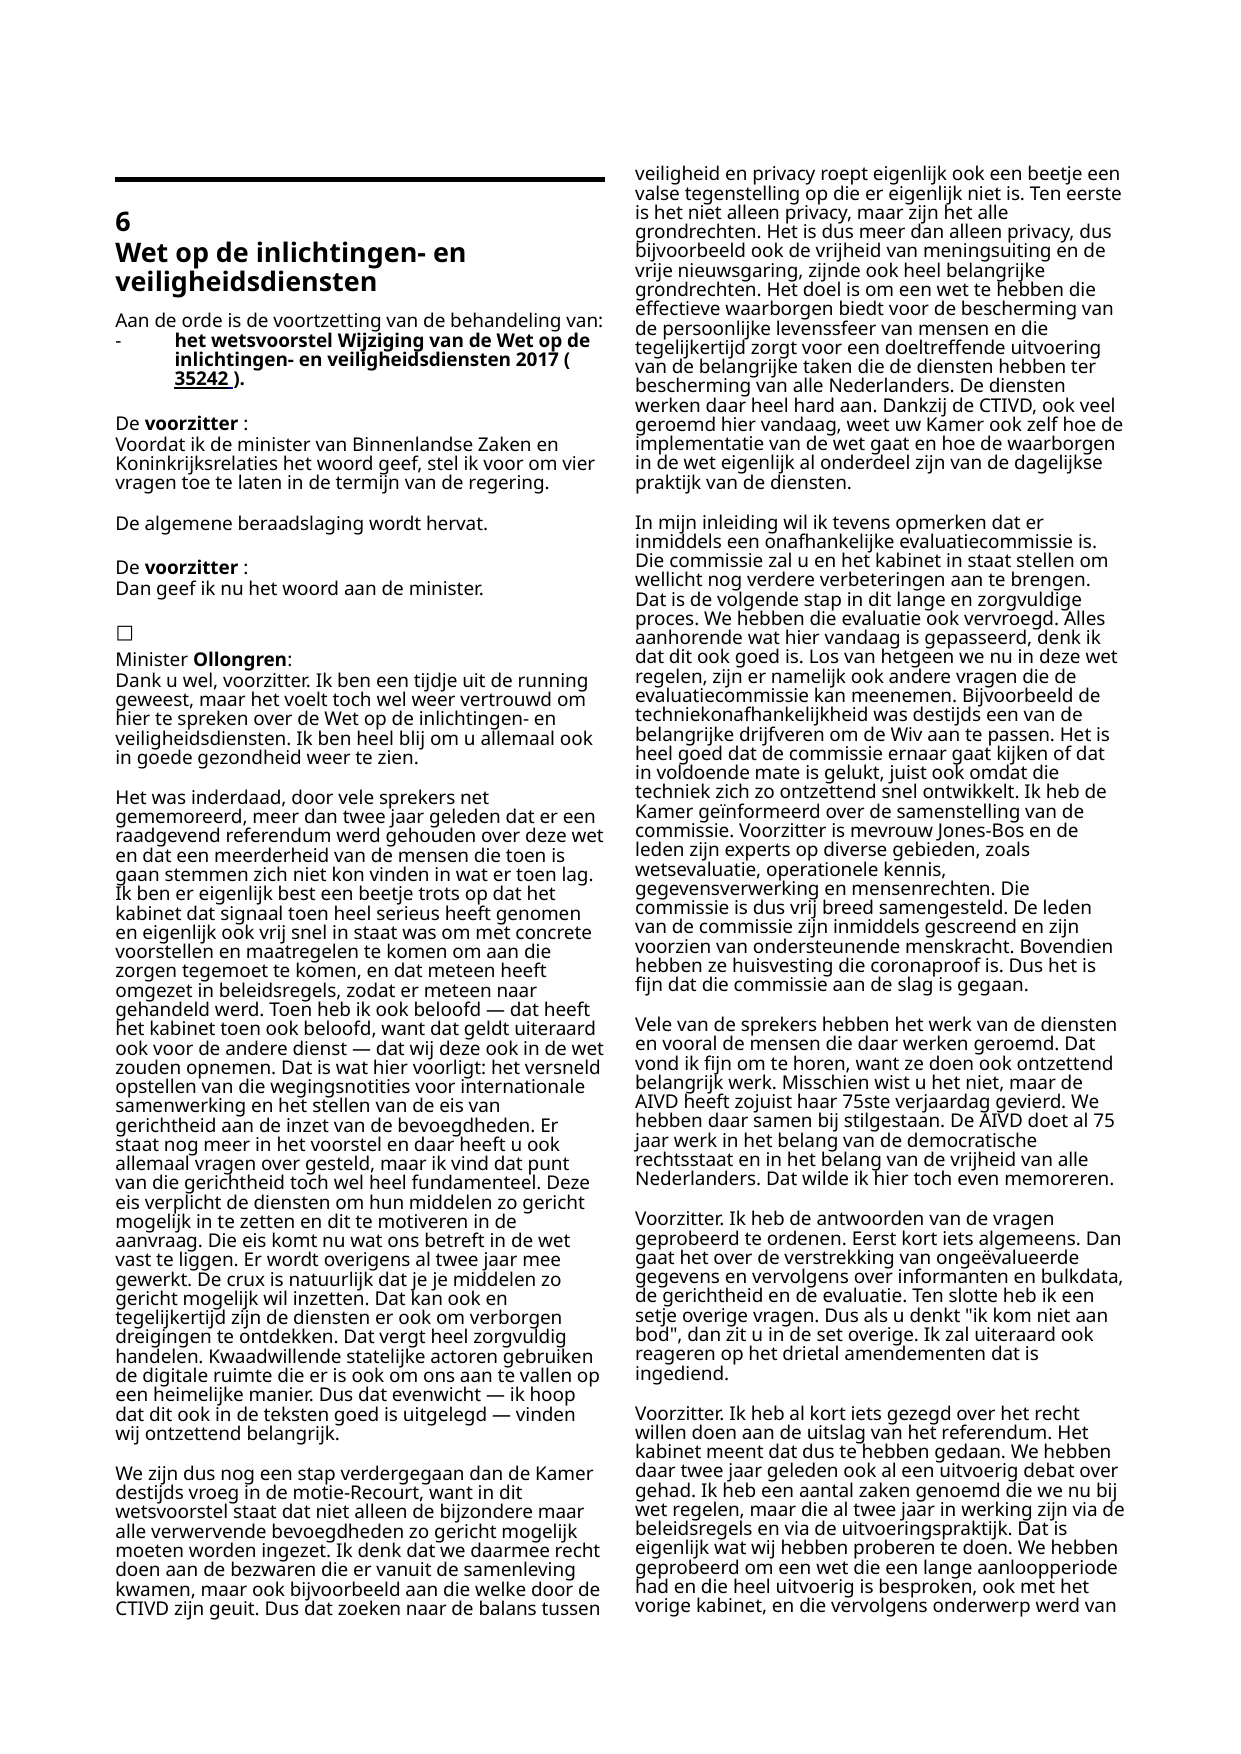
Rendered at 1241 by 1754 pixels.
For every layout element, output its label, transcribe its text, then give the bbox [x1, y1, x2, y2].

text Voordat ik de minister van Binnenlandse Zaken en Koninkrijksrelaties het woord geef, stel ik voor om vier vragen toe te laten in de termijn van de regering. [115, 436, 605, 494]
text 6 [115, 203, 605, 239]
text Aan de orde is de voortzetting van de behandeling van: [115, 312, 605, 332]
text De algemene beraadslaging wordt hervat. [115, 514, 605, 534]
text Minister Ollongren: [115, 646, 605, 672]
text De voorzitter : [115, 554, 605, 580]
text Dank u wel, voorzitter. Ik ben een tijdje uit de running geweest, maar het voelt toch wel weer vertrouwd om hier te spreken over de Wet op de inlichtingen- en veiligheidsdiensten. Ik ben heel blij om u allemaal ook in goede gezondheid weer te zien. [115, 672, 605, 768]
text Het was inderdaad, door vele sprekers net gememoreerd, meer dan twee jaar geleden dat er een raadgevend referendum werd gehouden over deze wet en dat een meerderheid van de mensen die toen is gaan stemmen zich niet kon vinden in wat er toen lag. Ik ben er eigenlijk best een beetje trots op dat het kabinet dat signaal toen heel serieus heeft genomen en eigenlijk ook vrij snel in staat was om met concrete voorstellen en maatregelen te komen om aan die zorgen tegemoet te komen, en dat meteen heeft omgezet in beleidsregels, zodat er meteen naar gehandeld werd. Toen heb ik ook beloofd — dat heeft het kabinet toen ook beloofd, want dat geldt uiteraard ook voor de andere dienst — dat wij deze ook in de wet zouden opnemen. Dat is wat hier voorligt: het versneld opstellen van die wegingsnotities voor internationale samenwerking en het stellen van de eis van gerichtheid aan de inzet van de bevoegdheden. Er staat nog meer in het voorstel en daar heeft u ook allemaal vragen over gesteld, maar ik vind dat punt van die gerichtheid toch wel heel fundamenteel. Deze eis verplicht de diensten om hun middelen zo gericht mogelijk in te zetten en dit te motiveren in de aanvraag. Die eis komt nu wat ons betreft in de wet vast te liggen. Er wordt overigens al twee jaar mee gewerkt. De crux is natuurlijk dat je je middelen zo gericht mogelijk wil inzetten. Dat kan ook en tegelijkertijd zijn de diensten er ook om verborgen dreigingen te ontdekken. Dat vergt heel zorgvuldig handelen. Kwaadwillende statelijke actoren gebruiken de digitale ruimte die er is ook om ons aan te vallen op een heimelijke manier. Dus dat evenwicht — ik hoop dat dit ook in de teksten goed is uitgelegd — vinden wij ontzettend belangrijk. [115, 789, 605, 1444]
text Wet op de inlichtingen- en veiligheidsdiensten [115, 239, 605, 312]
text In mijn inleiding wil ik tevens opmerken dat er inmiddels een onafhankelijke evaluatiecommissie is. Die commissie zal u en het kabinet in staat stellen om wellicht nog verdere verbeteringen aan te brengen. Dat is de volgende stap in dit lange en zorgvuldige proces. We hebben die evaluatie ook vervroegd. Alles aanhorende wat hier vandaag is gepasseerd, denk ik dat dit ook goed is. Los van hetgeen we nu in deze wet regelen, zijn er namelijk ook andere vragen die de evaluatiecommissie kan meenemen. Bijvoorbeeld de techniekonafhankelijkheid was destijds een van de belangrijke drijfveren om de Wiv aan te passen. Het is heel goed dat de commissie ernaar gaat kijken of dat in voldoende mate is gelukt, juist ook omdat die techniek zich zo ontzettend snel ontwikkelt. Ik heb de Kamer geïnformeerd over de samenstelling van de commissie. Voorzitter is mevrouw Jones-Bos en de leden zijn experts op diverse gebieden, zoals wetsevaluatie, operationele kennis, gegevensverwerking en mensenrechten. Die commissie is dus vrij breed samengesteld. De leden van de commissie zijn inmiddels gescreend en zijn voorzien van ondersteunende menskracht. Bovendien hebben ze huisvesting die coronaproof is. Dus het is fijn dat die commissie aan de slag is gegaan. [635, 514, 1125, 995]
text Dan geef ik nu het woord aan de minister. [115, 580, 605, 599]
list het wetsvoorstel Wijziging van de Wet op de inlichtingen- en veiligheidsdiensten 2017 ( 35242 ). [115, 332, 605, 389]
text Vele van de sprekers hebben het werk van de diensten en vooral de mensen die daar werken geroemd. Dat vond ik fijn om te horen, want ze doen ook ontzettend belangrijk werk. Misschien wist u het niet, maar de AIVD heeft zojuist haar 75ste verjaardag gevierd. We hebben daar samen bij stilgestaan. De AIVD doet al 75 jaar werk in het belang van de democratische rechtsstaat en in het belang van de vrijheid van alle Nederlanders. Dat wilde ik hier toch even memoreren. [635, 1016, 1125, 1189]
text Voorzitter. Ik heb al kort iets gezegd over het recht willen doen aan de uitslag van het referendum. Het kabinet meent dat dus te hebben gedaan. We hebben daar twee jaar geleden ook al een uitvoerig debat over gehad. Ik heb een aantal zaken genoemd die we nu bij wet regelen, maar die al twee jaar in werking zijn via de beleidsregels en via de uitvoeringspraktijk. Dat is eigenlijk wat wij hebben proberen te doen. We hebben geprobeerd om een wet die een lange aanloopperiode had en die heel uitvoerig is besproken, ook met het vorige kabinet, en die vervolgens onderwerp werd van [635, 1404, 1125, 1616]
text veiligheid en privacy roept eigenlijk ook een beetje een valse tegenstelling op die er eigenlijk niet is. Ten eerste is het niet alleen privacy, maar zijn het alle grondrechten. Het is dus meer dan alleen privacy, dus bijvoorbeeld ook de vrijheid van meningsuiting en de vrije nieuwsgaring, zijnde ook heel belangrijke grondrechten. Het doel is om een wet te hebben die effectieve waarborgen biedt voor de bescherming van de persoonlijke levenssfeer van mensen en die tegelijkertijd zorgt voor een doeltreffende uitvoering van de belangrijke taken die de diensten hebben ter bescherming van alle Nederlanders. De diensten werken daar heel hard aan. Dankzij de CTIVD, ook veel geroemd hier vandaag, weet uw Kamer ook zelf hoe de implementatie van de wet gaat en hoe de waarborgen in de wet eigenlijk al onderdeel zijn van de dagelijkse praktijk van de diensten. [635, 165, 1125, 493]
text Voorzitter. Ik heb de antwoorden van de vragen geprobeerd te ordenen. Eerst kort iets algemeens. Dan gaat het over de verstrekking van ongeëvalueerde gegevens en vervolgens over informanten en bulkdata, de gerichtheid en de evaluatie. Ten slotte heb ik een setje overige vragen. Dus als u denkt "ik kom niet aan bod", dan zit u in de set overige. Ik zal uiteraard ook reageren op het drietal amendementen dat is ingediend. [635, 1210, 1125, 1384]
text ⬜ [115, 620, 605, 646]
text De voorzitter : [115, 410, 605, 436]
text We zijn dus nog een stap verdergegaan dan de Kamer destijds vroeg in de motie-Recourt, want in dit wetsvoorstel staat dat niet alleen de bijzondere maar alle verwervende bevoegdheden zo gericht mogelijk moeten worden ingezet. Ik denk dat we daarmee recht doen aan de bezwaren die er vanuit de samenleving kwamen, maar ook bijvoorbeeld aan die welke door de CTIVD zijn geuit. Dus dat zoeken naar de balans tussen [115, 1465, 605, 1619]
